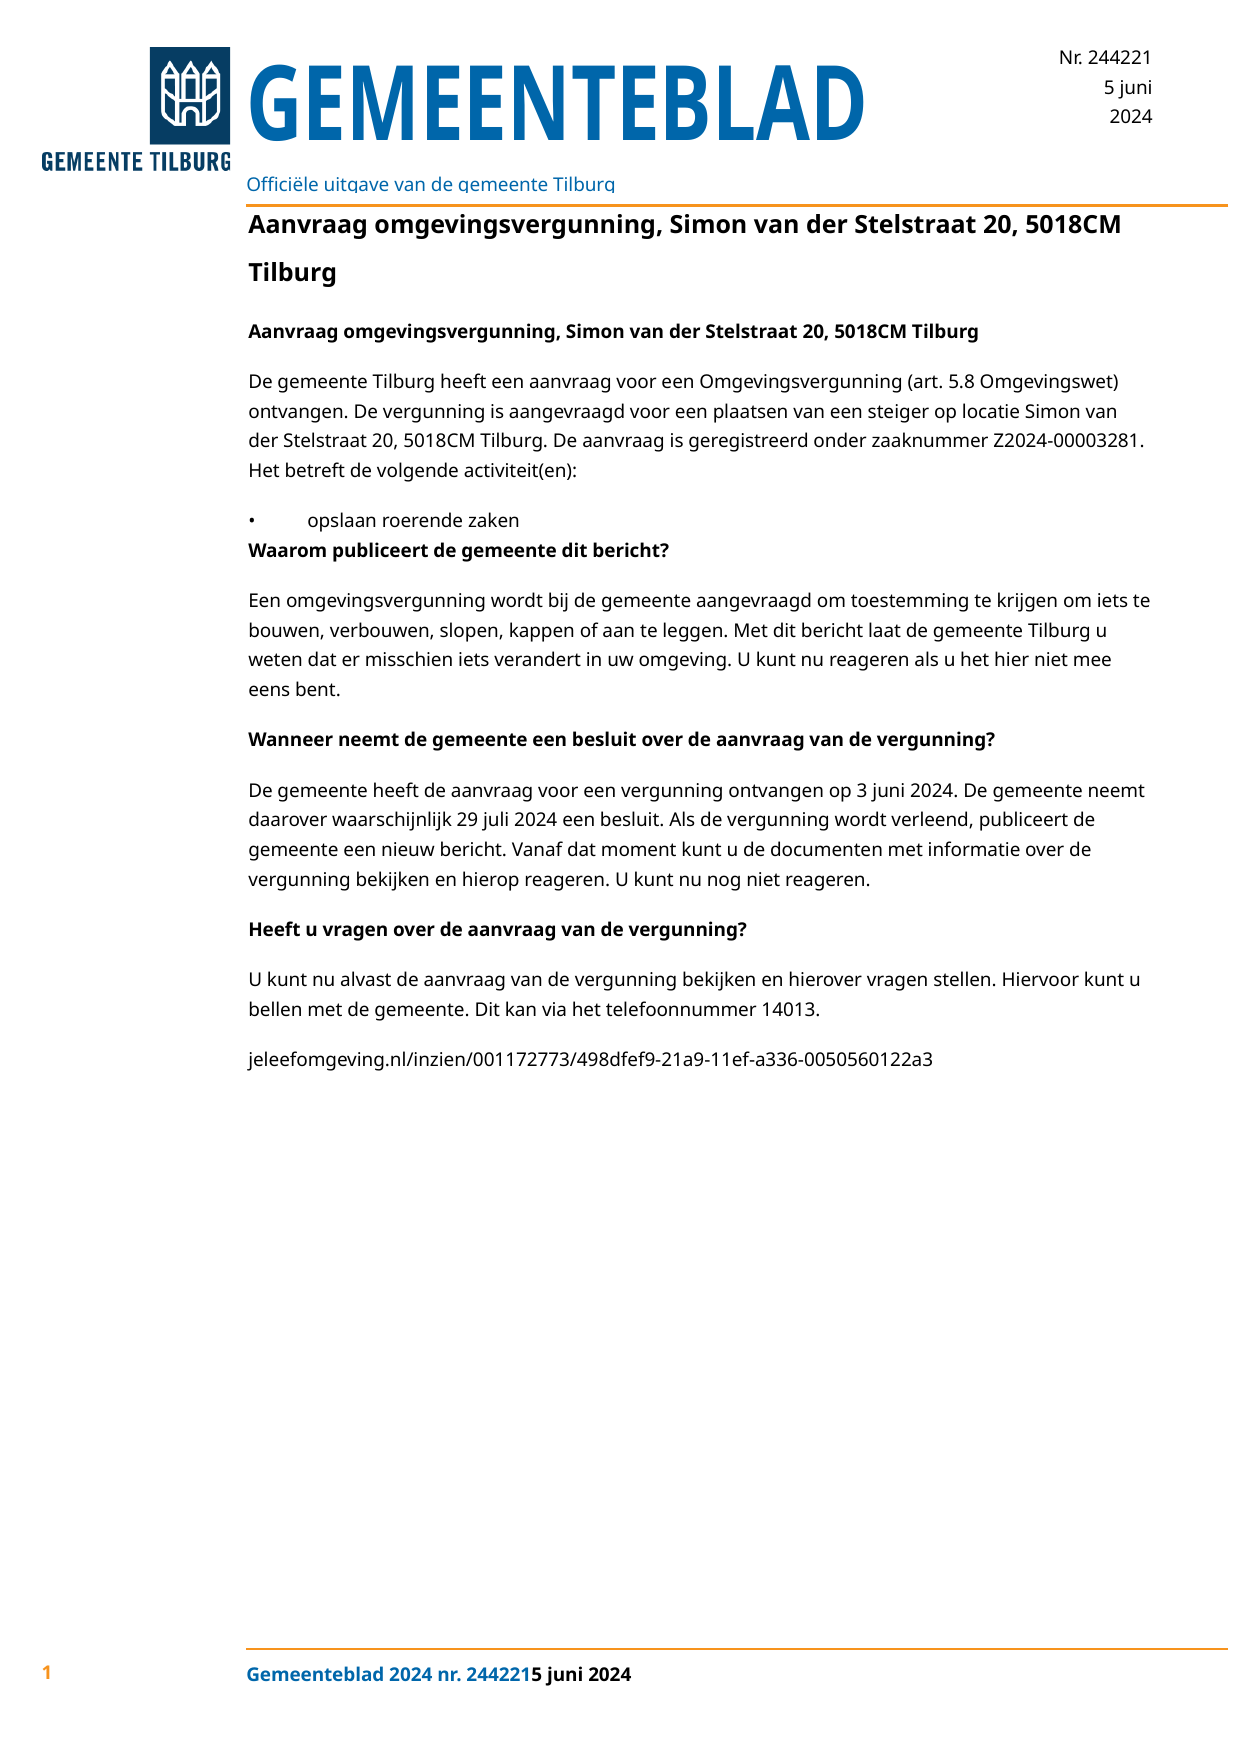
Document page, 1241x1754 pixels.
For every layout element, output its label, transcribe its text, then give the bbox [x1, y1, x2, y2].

text jeleefomgeving.nl/inzien/001172773/498dfef9-21a9-11ef-a336-0050560122a3 [248, 1047, 1152, 1072]
text Waarom publiceert de gemeente dit bericht? [248, 537, 1152, 563]
picture [41, 47, 231, 172]
text De gemeente heeft de aanvraag voor een vergunning ontvangen op 3 juni 2024. De gemeente neemt daarover waarschijnlijk 29 juli 2024 een besluit. Als de vergunning wordt verleend, publiceert de gemeente een nieuw bericht. Vanaf dat moment kunt u de documenten met informatie over de vergunning bekijken en hierop reageren. U kunt nu nog niet reageren. [248, 777, 1152, 892]
text Wanneer neemt de gemeente een besluit over de aanvraag van de vergunning? [248, 727, 1152, 752]
text Aanvraag omgevingsvergunning, Simon van der Stelstraat 20, 5018CM Tilburg [248, 207, 1152, 288]
text Heeft u vragen over de aanvraag van de vergunning? [248, 916, 1152, 942]
text U kunt nu alvast de aanvraag van de vergunning bekijken en hierover vragen stellen. Hiervoor kunt u bellen met de gemeente. Dit kan via het telefoonnummer 14013. [248, 967, 1152, 1022]
text Een omgevingsvergunning wordt bij de gemeente aangevraagd om toestemming te krijgen om iets te bouwen, verbouwen, slopen, kappen of aan te leggen. Met dit bericht laat de gemeente Tilburg u weten dat er misschien iets verandert in uw omgeving. U kunt nu reageren als u het hier niet mee eens bent. [248, 587, 1152, 702]
text Aanvraag omgevingsvergunning, Simon van der Stelstraat 20, 5018CM Tilburg [248, 318, 1152, 344]
list opslaan roerende zaken [248, 507, 1152, 533]
text De gemeente Tilburg heeft een aanvraag voor een Omgevingsvergunning (art. 5.8 Omgevingswet) ontvangen. De vergunning is aangevraagd voor een plaatsen van een steiger op locatie Simon van der Stelstraat 20, 5018CM Tilburg. De aanvraag is geregistreerd onder zaaknummer Z2024-00003281. Het betreft de volgende activiteit(en): [248, 368, 1152, 483]
